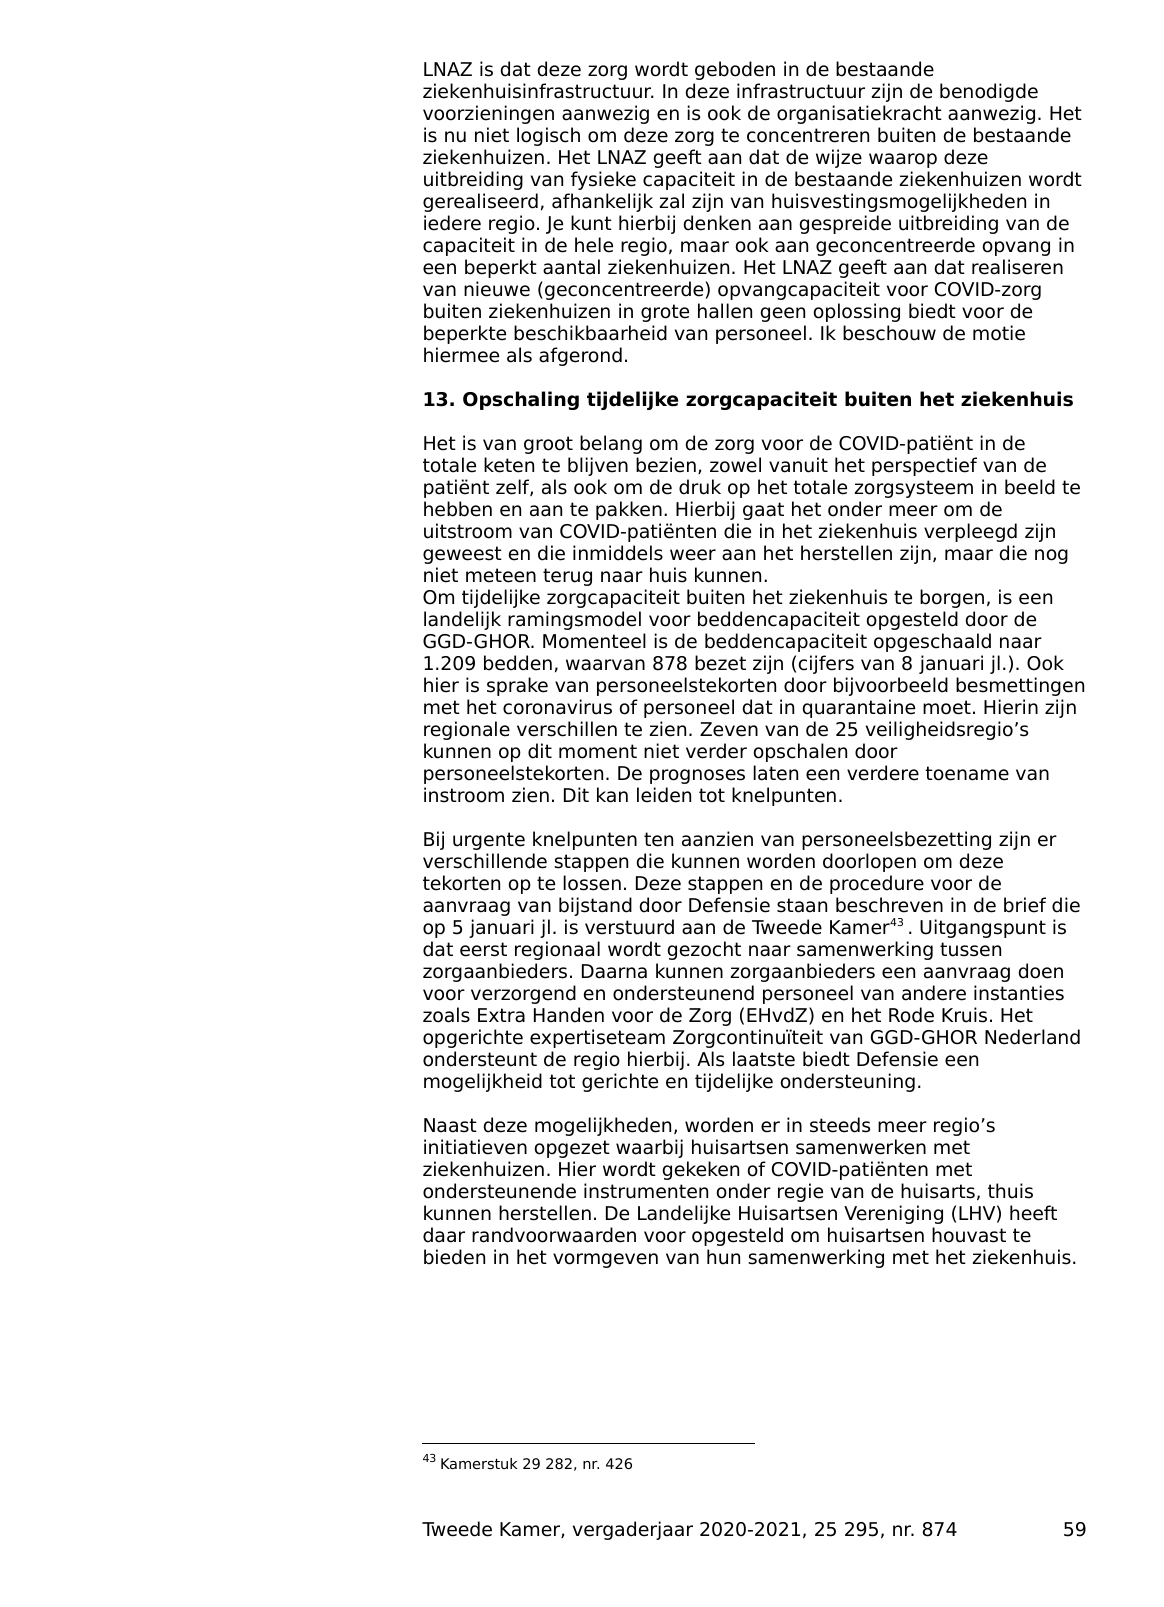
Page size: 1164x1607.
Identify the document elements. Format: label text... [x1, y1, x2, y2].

text Naast deze mogelijkheden, worden er in steeds meer regio’s initiatieven opgezet waarbij huisartsen samenwerken met ziekenhuizen. Hier wordt gekeken of COVID-patiënten met ondersteunende instrumenten onder regie van de huisarts, thuis kunnen herstellen. De Landelijke Huisartsen Vereniging (LHV) heeft daar randvoorwaarden voor opgesteld om huisartsen houvast te bieden in het vormgeven van hun samenwerking met het ziekenhuis. [422, 1115, 1087, 1269]
text Om tijdelijke zorgcapaciteit buiten het ziekenhuis te borgen, is een landelijk ramingsmodel voor beddencapaciteit opgesteld door de GGD-GHOR. Momenteel is de beddencapaciteit opgeschaald naar 1.209 bedden, waarvan 878 bezet zijn (cijfers van 8 januari jl.). Ook hier is sprake van personeelstekorten door bijvoorbeeld besmettingen met het coronavirus of personeel dat in quarantaine moet. Hierin zijn regionale verschillen te zien. Zeven van de 25 veiligheidsregio’s kunnen op dit moment niet verder opschalen door personeelstekorten. De prognoses laten een verdere toename van instroom zien. Dit kan leiden tot knelpunten. [422, 587, 1087, 807]
text Kamerstuk 29 282, nr. 426 [422, 1452, 1087, 1474]
text LNAZ is dat deze zorg wordt geboden in de bestaande ziekenhuisinfrastructuur. In deze infrastructuur zijn de benodigde voorzieningen aanwezig en is ook de organisatiekracht aanwezig. Het is nu niet logisch om deze zorg te concentreren buiten de bestaande ziekenhuizen. Het LNAZ geeft aan dat de wijze waarop deze uitbreiding van fysieke capaciteit in de bestaande ziekenhuizen wordt gerealiseerd, afhankelijk zal zijn van huisvestingsmogelijkheden in iedere regio. Je kunt hierbij denken aan gespreide uitbreiding van de capaciteit in de hele regio, maar ook aan geconcentreerde opvang in een beperkt aantal ziekenhuizen. Het LNAZ geeft aan dat realiseren van nieuwe (geconcentreerde) opvangcapaciteit voor COVID-zorg buiten ziekenhuizen in grote hallen geen oplossing biedt voor de beperkte beschikbaarheid van personeel. Ik beschouw de motie hiermee als afgerond. [422, 59, 1087, 367]
subtitle 13. Opschaling tijdelijke zorgcapaciteit buiten het ziekenhuis [422, 389, 1087, 411]
text Het is van groot belang om de zorg voor de COVID-patiënt in de totale keten te blijven bezien, zowel vanuit het perspectief van de patiënt zelf, als ook om de druk op het totale zorgsysteem in beeld te hebben en aan te pakken. Hierbij gaat het onder meer om de uitstroom van COVID-patiënten die in het ziekenhuis verpleegd zijn geweest en die inmiddels weer aan het herstellen zijn, maar die nog niet meteen terug naar huis kunnen. [422, 433, 1087, 587]
text Bij urgente knelpunten ten aanzien van personeelsbezetting zijn er verschillende stappen die kunnen worden doorlopen om deze tekorten op te lossen. Deze stappen en de procedure voor de aanvraag van bijstand door Defensie staan beschreven in de brief die op 5 januari jl. is verstuurd aan de Tweede Kamer. Uitgangspunt is dat eerst regionaal wordt gezocht naar samenwerking tussen zorgaanbieders. Daarna kunnen zorgaanbieders een aanvraag doen voor verzorgend en ondersteunend personeel van andere instanties zoals Extra Handen voor de Zorg (EHvdZ) en het Rode Kruis. Het opgerichte expertiseteam Zorgcontinuïteit van GGD-GHOR Nederland ondersteunt de regio hierbij. Als laatste biedt Defensie een mogelijkheid tot gerichte en tijdelijke ondersteuning. [422, 829, 1087, 1093]
